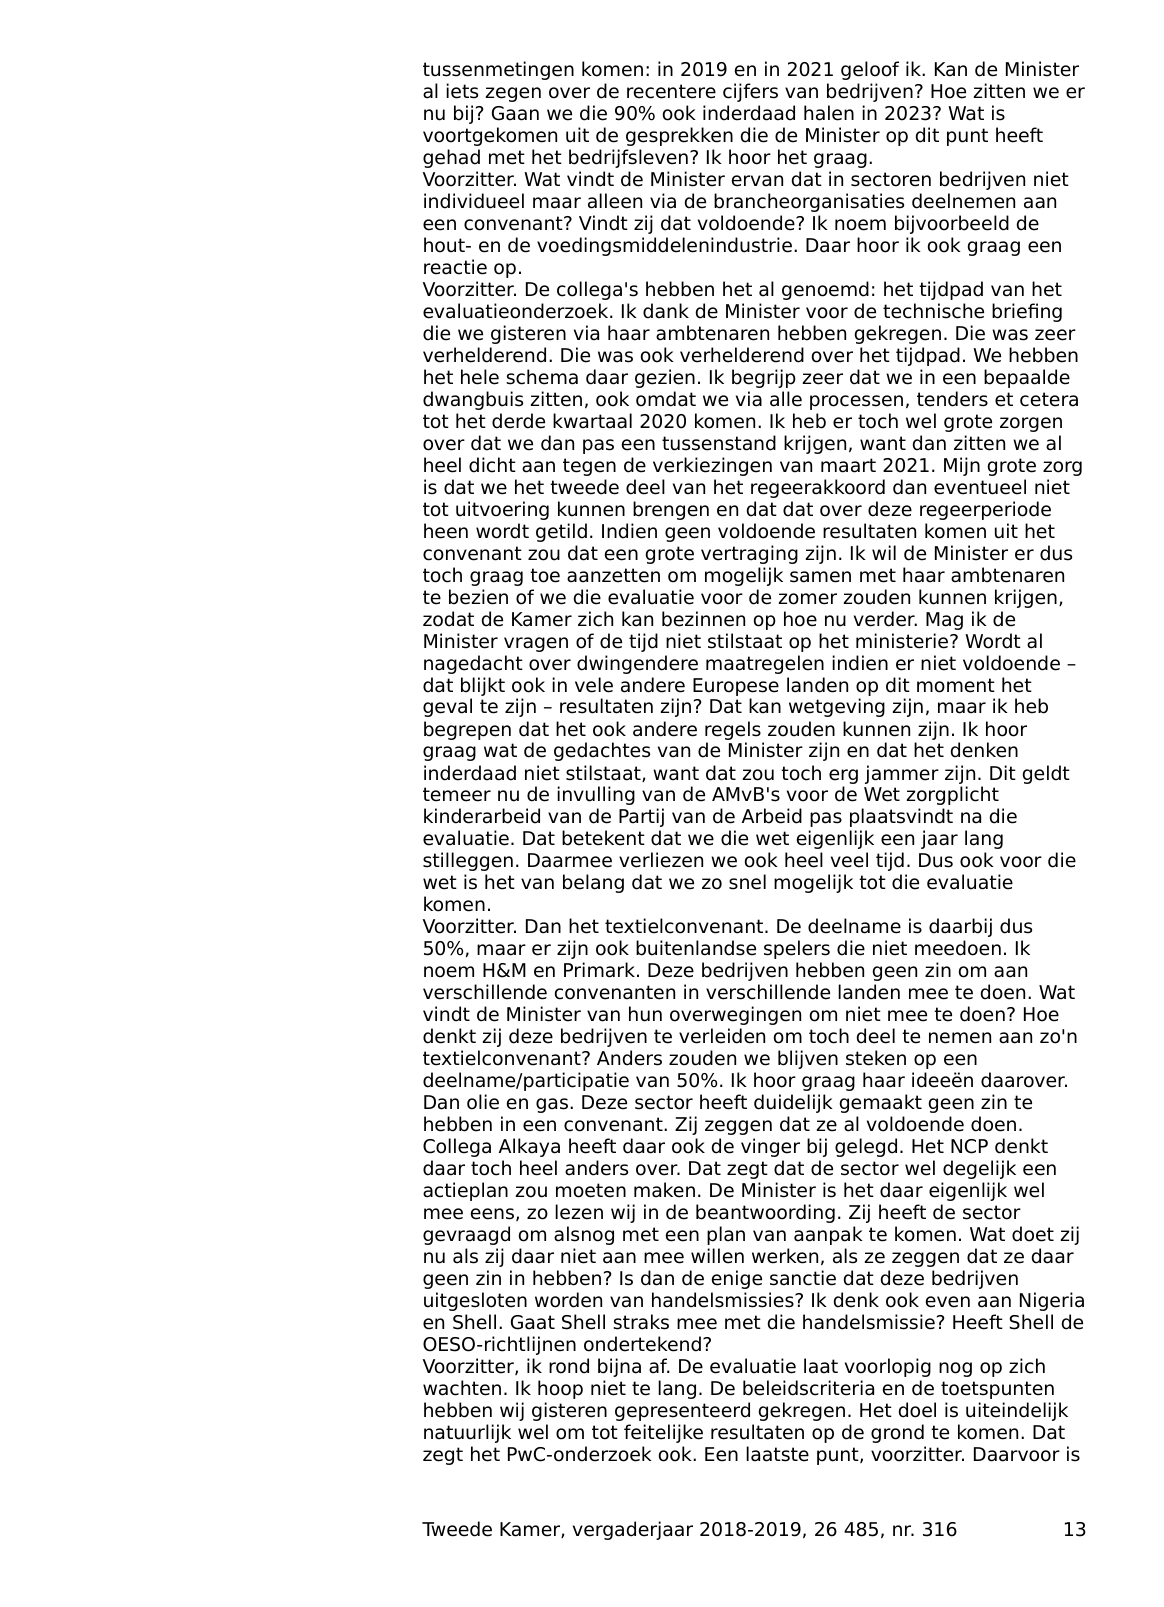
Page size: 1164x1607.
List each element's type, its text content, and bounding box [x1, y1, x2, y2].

text Voorzitter. Wat vindt de Minister ervan dat in sectoren bedrijven niet individueel maar alleen via de brancheorganisaties deelnemen aan een convenant? Vindt zij dat voldoende? Ik noem bijvoorbeeld de hout- en de voedingsmiddelenindustrie. Daar hoor ik ook graag een reactie op. [422, 169, 1087, 279]
text Voorzitter, ik rond bijna af. De evaluatie laat voorlopig nog op zich wachten. Ik hoop niet te lang. De beleidscriteria en de toetspunten hebben wij gisteren gepresenteerd gekregen. Het doel is uiteindelijk natuurlijk wel om tot feitelijke resultaten op de grond te komen. Dat zegt het PwC-onderzoek ook. Een laatste punt, voorzitter. Daarvoor is [422, 1356, 1087, 1466]
text Dan olie en gas. Deze sector heeft duidelijk gemaakt geen zin te hebben in een convenant. Zij zeggen dat ze al voldoende doen. Collega Alkaya heeft daar ook de vinger bij gelegd. Het NCP denkt daar toch heel anders over. Dat zegt dat de sector wel degelijk een actieplan zou moeten maken. De Minister is het daar eigenlijk wel mee eens, zo lezen wij in de beantwoording. Zij heeft de sector gevraagd om alsnog met een plan van aanpak te komen. Wat doet zij nu als zij daar niet aan mee willen werken, als ze zeggen dat ze daar geen zin in hebben? Is dan de enige sanctie dat deze bedrijven uitgesloten worden van handelsmissies? Ik denk ook even aan Nigeria en Shell. Gaat Shell straks mee met die handelsmissie? Heeft Shell de OESO-richtlijnen ondertekend? [422, 1092, 1087, 1356]
text Voorzitter. De collega's hebben het al genoemd: het tijdpad van het evaluatieonderzoek. Ik dank de Minister voor de technische briefing die we gisteren via haar ambtenaren hebben gekregen. Die was zeer verhelderend. Die was ook verhelderend over het tijdpad. We hebben het hele schema daar gezien. Ik begrijp zeer dat we in een bepaalde dwangbuis zitten, ook omdat we via alle processen, tenders et cetera tot het derde kwartaal 2020 komen. Ik heb er toch wel grote zorgen over dat we dan pas een tussenstand krijgen, want dan zitten we al heel dicht aan tegen de verkiezingen van maart 2021. Mijn grote zorg is dat we het tweede deel van het regeerakkoord dan eventueel niet tot uitvoering kunnen brengen en dat dat over deze regeerperiode heen wordt getild. Indien geen voldoende resultaten komen uit het convenant zou dat een grote vertraging zijn. Ik wil de Minister er dus toch graag toe aanzetten om mogelijk samen met haar ambtenaren te bezien of we die evaluatie voor de zomer zouden kunnen krijgen, zodat de Kamer zich kan bezinnen op hoe nu verder. Mag ik de Minister vragen of de tijd niet stilstaat op het ministerie? Wordt al nagedacht over dwingendere maatregelen indien er niet voldoende – dat blijkt ook in vele andere Europese landen op dit moment het geval te zijn – resultaten zijn? Dat kan wetgeving zijn, maar ik heb begrepen dat het ook andere regels zouden kunnen zijn. Ik hoor graag wat de gedachtes van de Minister zijn en dat het denken inderdaad niet stilstaat, want dat zou toch erg jammer zijn. Dit geldt temeer nu de invulling van de AMvB's voor de Wet zorgplicht kinderarbeid van de Partij van de Arbeid pas plaatsvindt na die evaluatie. Dat betekent dat we die wet eigenlijk een jaar lang stilleggen. Daarmee verliezen we ook heel veel tijd. Dus ook voor die wet is het van belang dat we zo snel mogelijk tot die evaluatie komen. [422, 279, 1087, 916]
text tussenmetingen komen: in 2019 en in 2021 geloof ik. Kan de Minister al iets zegen over de recentere cijfers van bedrijven? Hoe zitten we er nu bij? Gaan we die 90% ook inderdaad halen in 2023? Wat is voortgekomen uit de gesprekken die de Minister op dit punt heeft gehad met het bedrijfsleven? Ik hoor het graag. [422, 59, 1087, 169]
text Voorzitter. Dan het textielconvenant. De deelname is daarbij dus 50%, maar er zijn ook buitenlandse spelers die niet meedoen. Ik noem H&M en Primark. Deze bedrijven hebben geen zin om aan verschillende convenanten in verschillende landen mee te doen. Wat vindt de Minister van hun overwegingen om niet mee te doen? Hoe denkt zij deze bedrijven te verleiden om toch deel te nemen aan zo'n textielconvenant? Anders zouden we blijven steken op een deelname/participatie van 50%. Ik hoor graag haar ideeën daarover. [422, 916, 1087, 1092]
